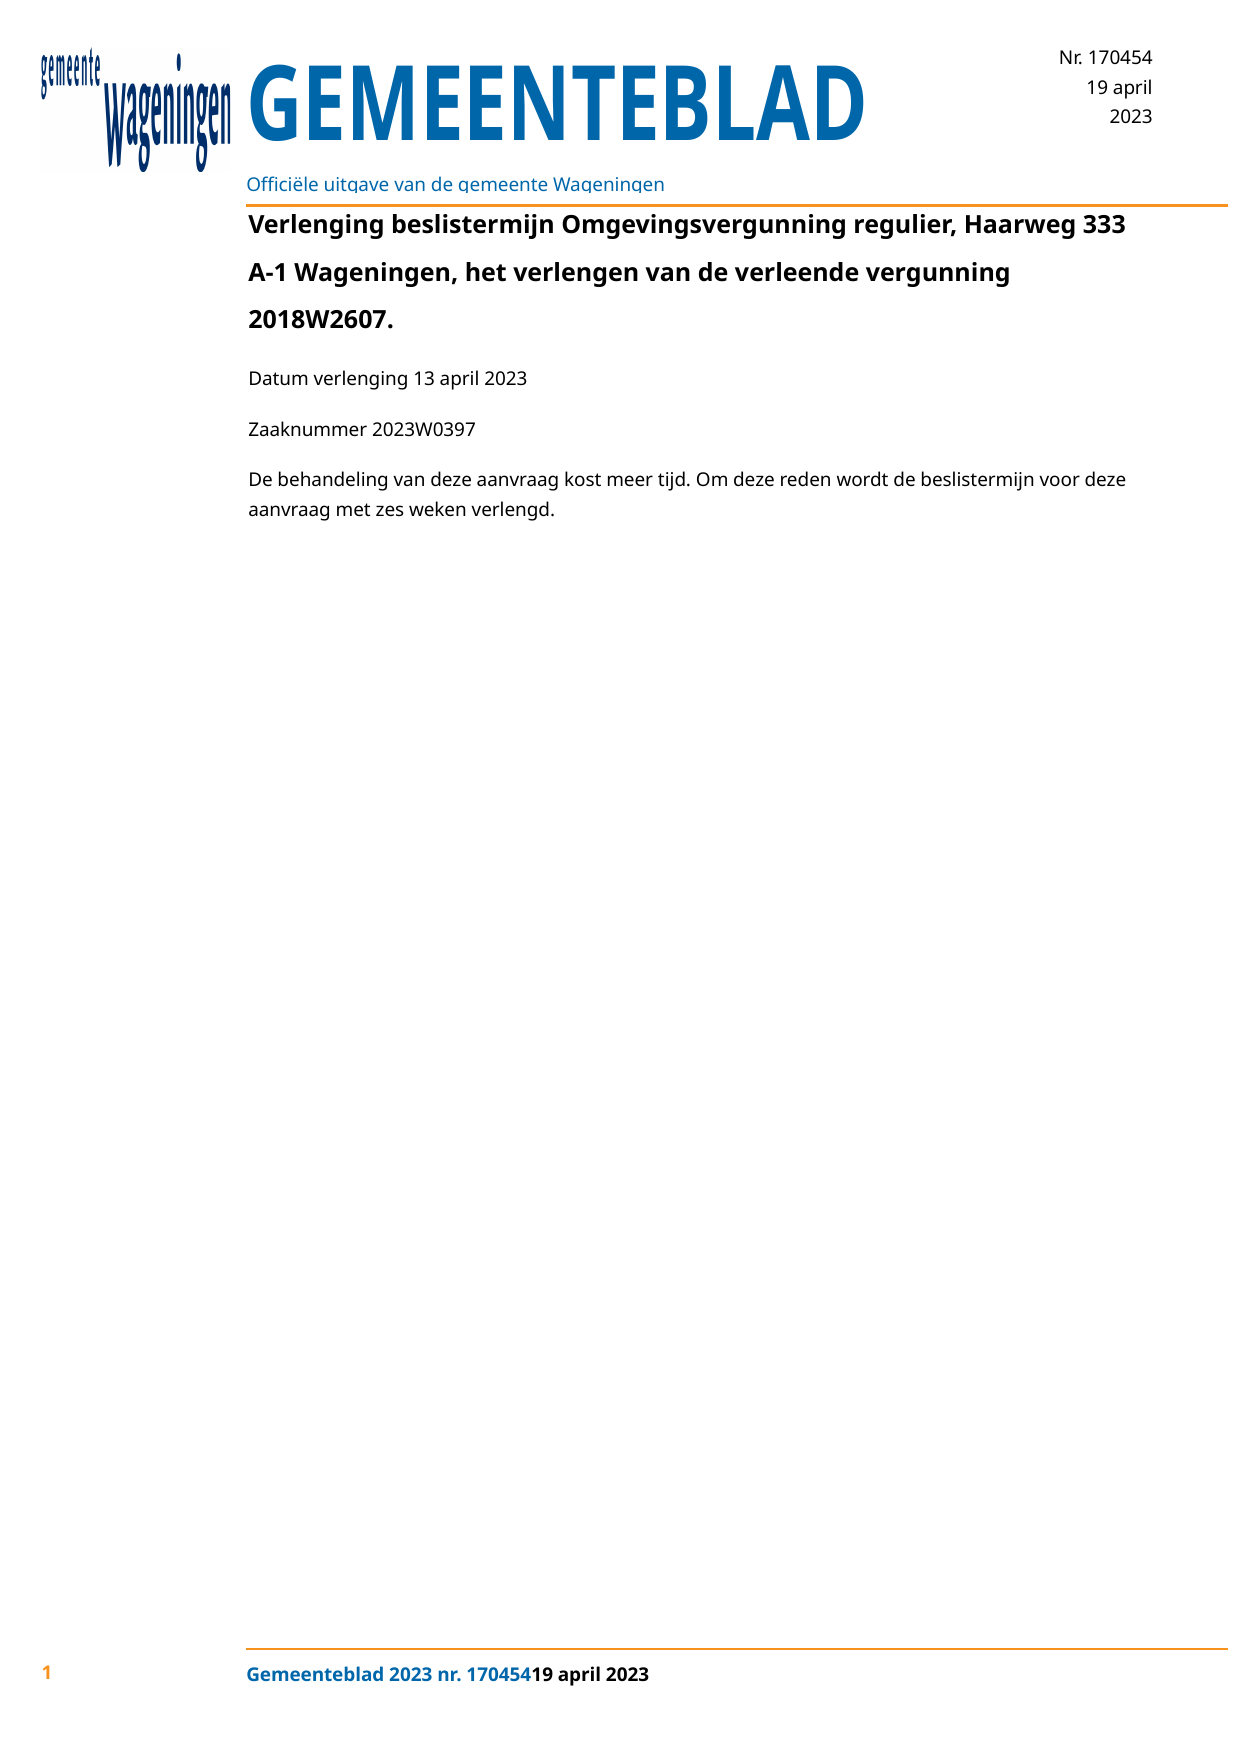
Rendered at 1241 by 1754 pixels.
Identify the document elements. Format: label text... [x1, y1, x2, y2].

picture [41, 47, 231, 172]
text Verlenging beslistermijn Omgevingsvergunning regulier, Haarweg 333 A-1 Wageningen, het verlengen van de verleende vergunning 2018W2607. [248, 207, 1152, 336]
text Datum verlenging 13 april 2023 [248, 366, 1152, 391]
text Zaaknummer 2023W0397 [248, 416, 1152, 442]
text De behandeling van deze aanvraag kost meer tijd. Om deze reden wordt de beslistermijn voor deze aanvraag met zes weken verlengd. [248, 466, 1152, 522]
